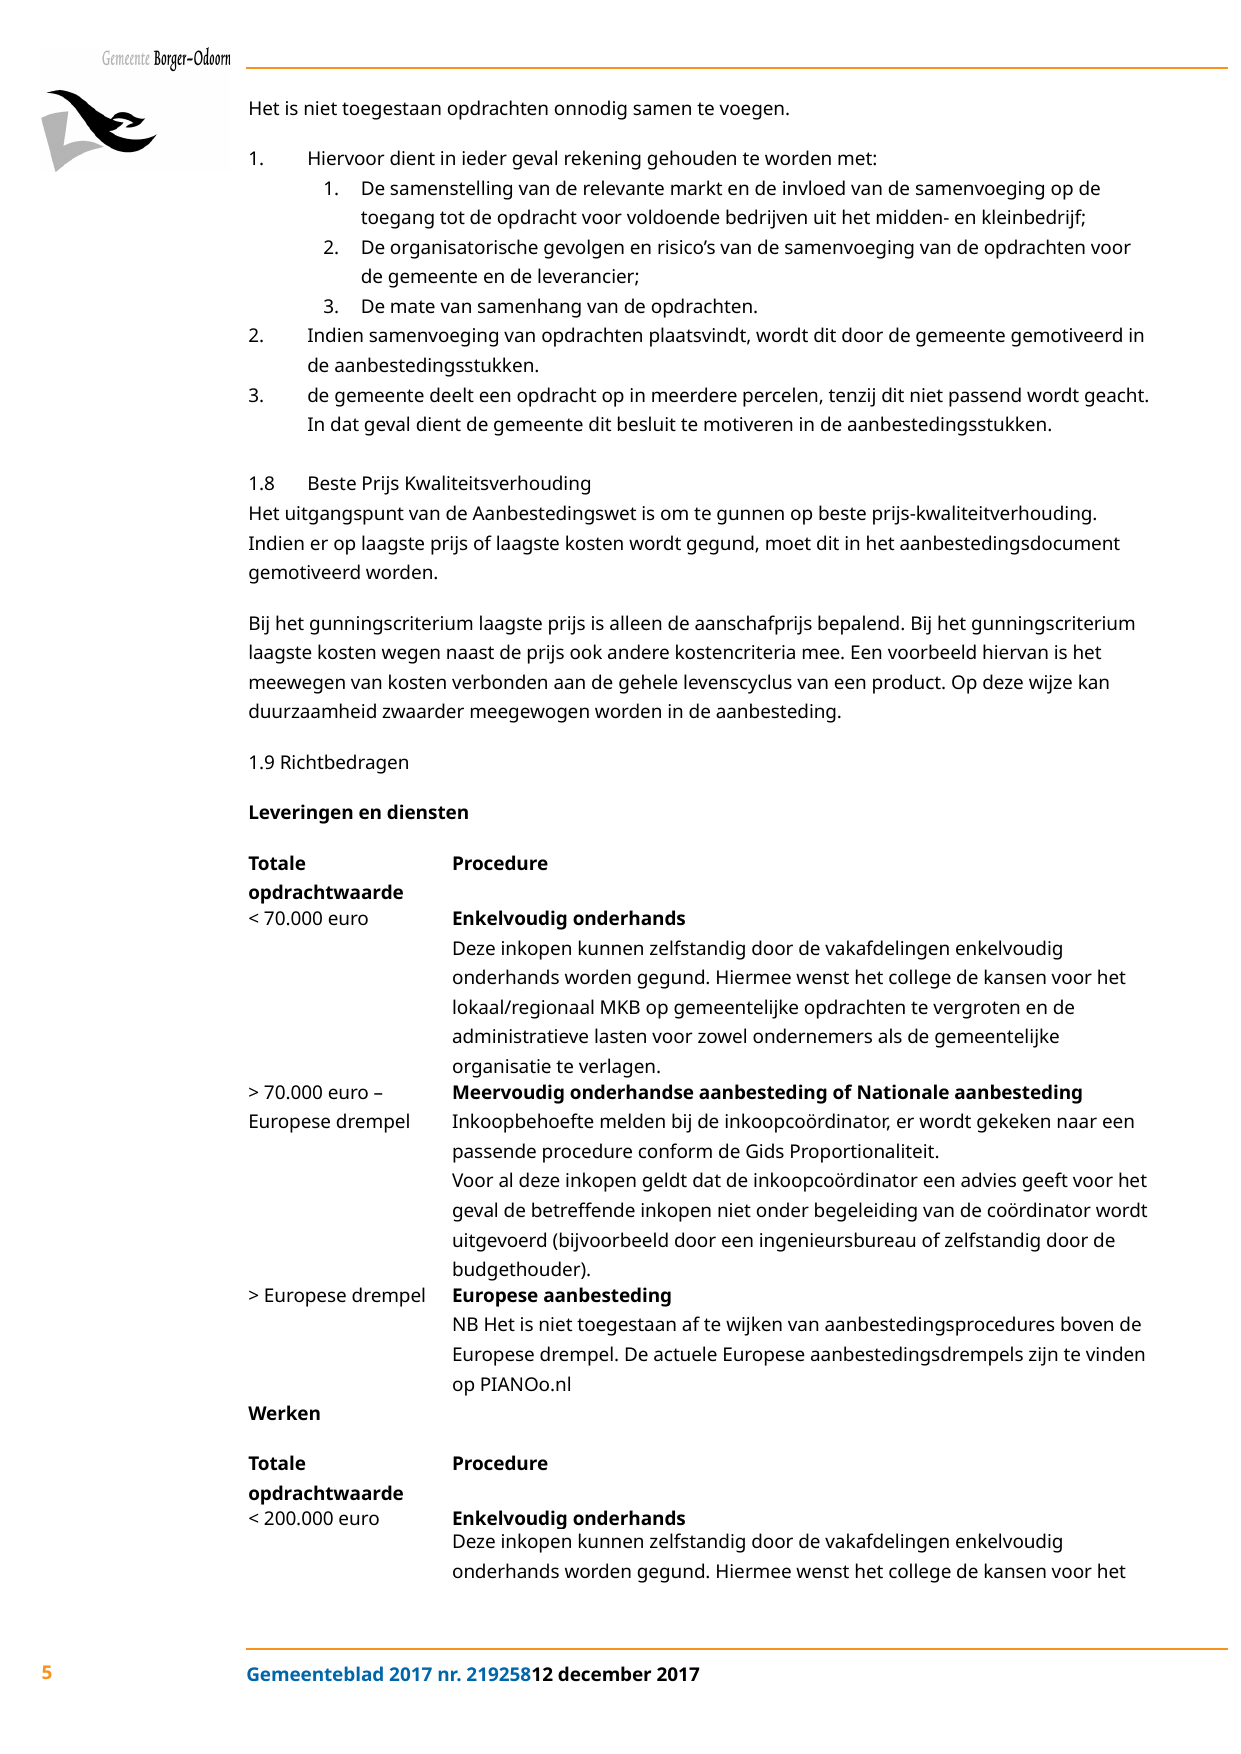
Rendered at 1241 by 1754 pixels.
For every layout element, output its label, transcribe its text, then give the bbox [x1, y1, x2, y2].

text Het uitgangspunt van de Aanbestedingswet is om te gunnen op beste prijs-kwaliteitverhouding. Indien er op laagste prijs of laagste kosten wordt gegund, moet dit in het aanbestedingsdocument gemotiveerd worden. [248, 500, 1152, 585]
list de gemeente deelt een opdracht op in meerdere percelen, tenzij dit niet passend wordt geacht. In dat geval dient de gemeente dit besluit te motiveren in de aanbestedingsstukken. [248, 382, 1152, 437]
text 1.9 Richtbedragen [248, 749, 1152, 775]
list Hiervoor dient in ieder geval rekening gehouden te worden met: [248, 145, 1152, 171]
text Het is niet toegestaan opdrachten onnodig samen te voegen. [248, 95, 1152, 121]
text Leveringen en diensten [248, 799, 1152, 825]
picture [41, 47, 231, 172]
table_header Totale opdrachtwaarde [248, 850, 452, 905]
list Beste Prijs Kwaliteitsverhouding [248, 471, 1152, 496]
table_cell Enkelvoudig onderhands Deze inkopen kunnen zelfstandig door de vakafdelingen enkelvoudig onderhands worden gegund. Hiermee wenst het college de kansen voor het lokaal/regionaal MKB op gemeentelijke opdrachten te vergroten en de administratieve lasten voor zowel ondernemers als de gemeentelijke organisatie te verlagen. [452, 905, 1152, 1079]
table_cell > Europese drempel [248, 1282, 452, 1397]
table_cell Enkelvoudig onderhands Deze inkopen kunnen zelfstandig door de vakafdelingen enkelvoudig onderhands worden gegund. Hiermee wenst het college de kansen voor het [452, 1506, 1152, 1584]
list De mate van samenhang van de opdrachten. [323, 293, 1152, 319]
table_header Totale opdrachtwaarde [248, 1450, 452, 1506]
table_header Procedure [452, 850, 1152, 905]
list De samenstelling van de relevante markt en de invloed van de samenvoeging op de toegang tot de opdracht voor voldoende bedrijven uit het midden- en kleinbedrijf; [323, 175, 1152, 230]
table_cell Meervoudig onderhandse aanbesteding of Nationale aanbesteding Inkoopbehoefte melden bij de inkoopcoördinator, er wordt gekeken naar een passende procedure conform de Gids Proportionaliteit. Voor al deze inkopen geldt dat de inkoopcoördinator een advies geeft voor het geval de betreffende inkopen niet onder begeleiding van de coördinator wordt uitgevoerd (bijvoorbeeld door een ingenieursbureau of zelfstandig door de budgethouder). [452, 1079, 1152, 1282]
text Bij het gunningscriterium laagste prijs is alleen de aanschafprijs bepalend. Bij het gunningscriterium laagste kosten wegen naast de prijs ook andere kostencriteria mee. Een voorbeeld hiervan is het meewegen van kosten verbonden aan de gehele levenscyclus van een product. Op deze wijze kan duurzaamheid zwaarder meegewogen worden in de aanbesteding. [248, 610, 1152, 724]
list Indien samenvoeging van opdrachten plaatsvindt, wordt dit door de gemeente gemotiveerd in de aanbestedingsstukken. [248, 323, 1152, 378]
list De organisatorische gevolgen en risico’s van de samenvoeging van de opdrachten voor de gemeente en de leverancier; [323, 234, 1152, 289]
table_cell < 70.000 euro [248, 905, 452, 1079]
table_cell < 200.000 euro [248, 1506, 452, 1584]
table_cell > 70.000 euro – Europese drempel [248, 1079, 452, 1282]
table_header Procedure [452, 1450, 1152, 1506]
table_cell Europese aanbesteding NB Het is niet toegestaan af te wijken van aanbestedingsprocedures boven de Europese drempel. De actuele Europese aanbestedingsdrempels zijn te vinden op PIANOo.nl [452, 1282, 1152, 1397]
text Werken [248, 1400, 1152, 1426]
